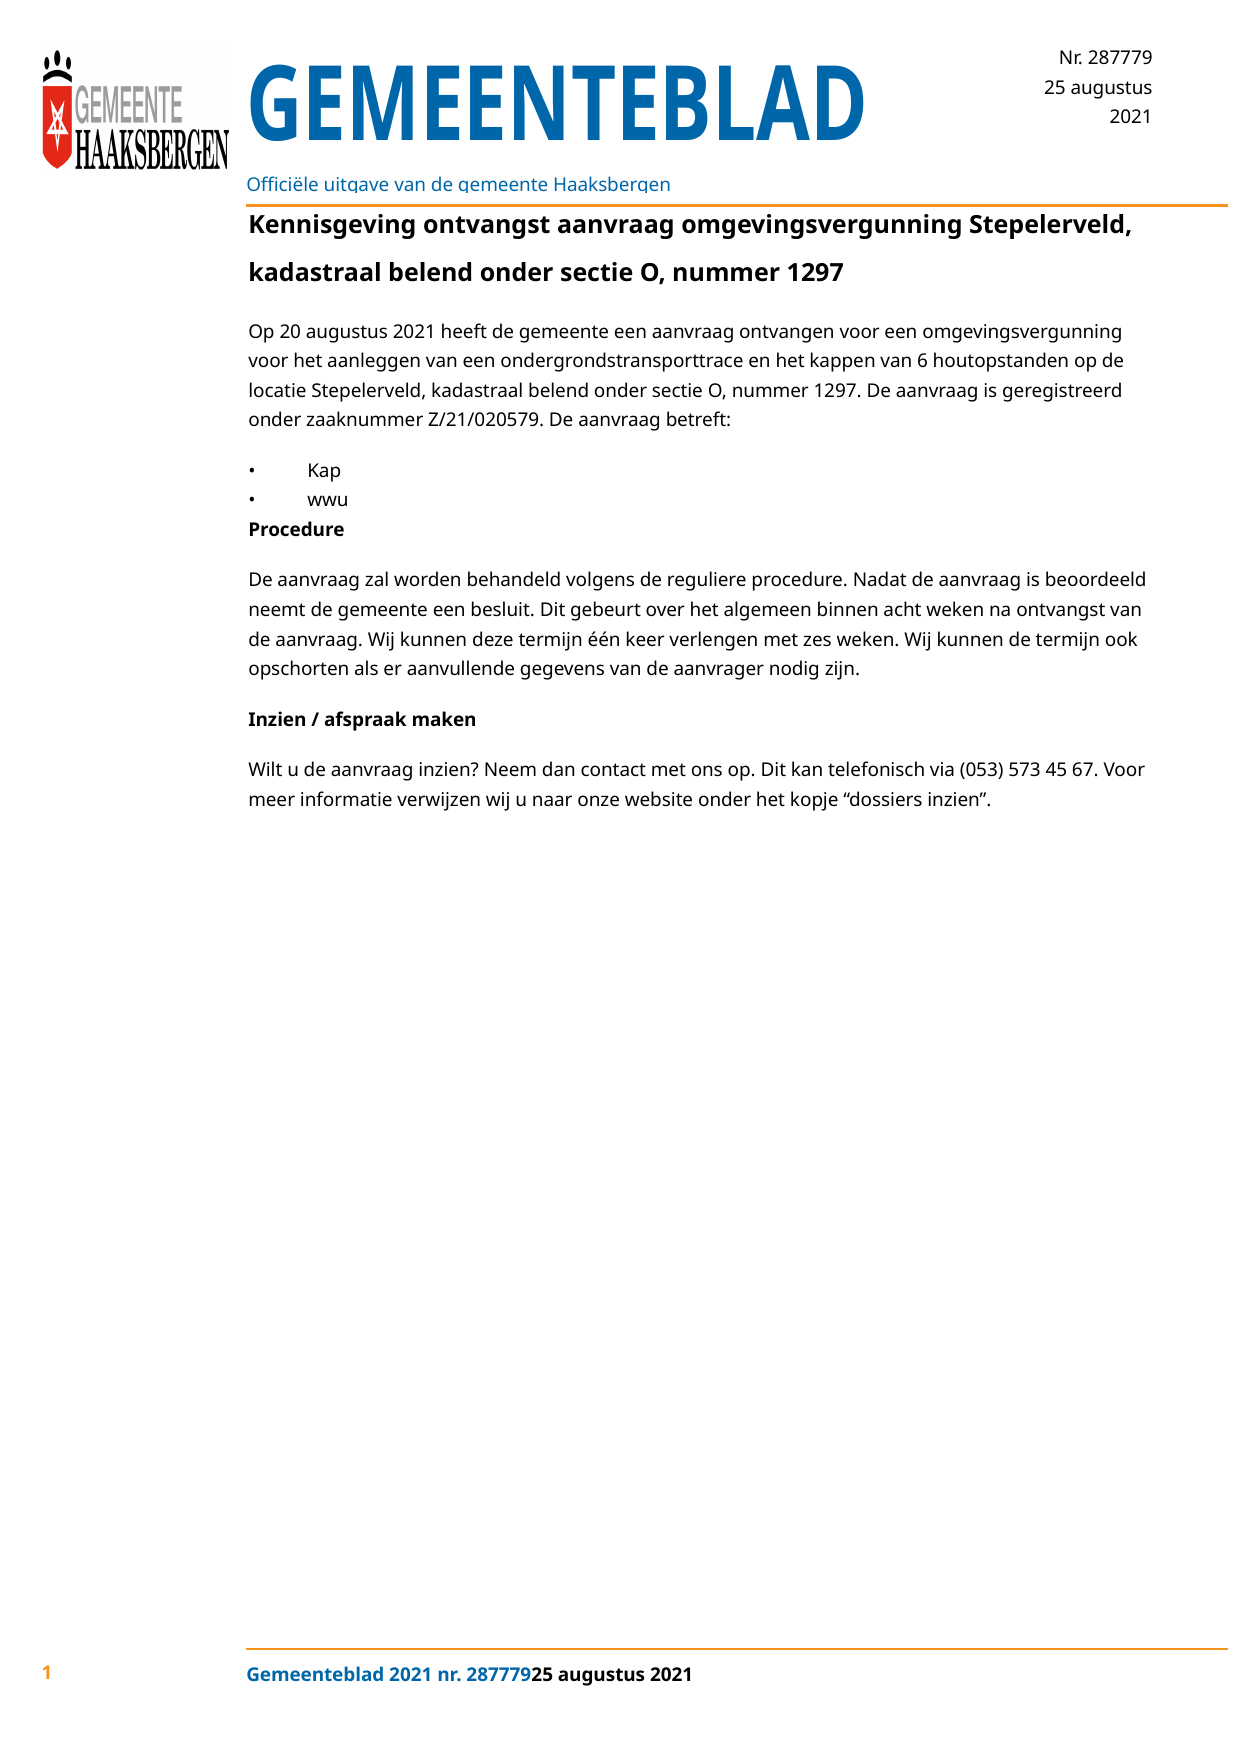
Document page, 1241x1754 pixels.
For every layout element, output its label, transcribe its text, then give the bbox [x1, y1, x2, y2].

list wwu [248, 487, 1152, 512]
picture [41, 47, 231, 172]
text Procedure [248, 516, 1152, 542]
text Inzien / afspraak maken [248, 706, 1152, 732]
text Wilt u de aanvraag inzien? Neem dan contact met ons op. Dit kan telefonisch via (053) 573 45 67. Voor meer informatie verwijzen wij u naar onze website onder het kopje “dossiers inzien”. [248, 756, 1152, 812]
text Op 20 augustus 2021 heeft de gemeente een aanvraag ontvangen voor een omgevingsvergunning voor het aanleggen van een ondergrondstransporttrace en het kappen van 6 houtopstanden op de locatie Stepelerveld, kadastraal belend onder sectie O, nummer 1297. De aanvraag is geregistreerd onder zaaknummer Z/21/020579. De aanvraag betreft: [248, 318, 1152, 432]
text Kennisgeving ontvangst aanvraag omgevingsvergunning Stepelerveld, kadastraal belend onder sectie O, nummer 1297 [248, 207, 1152, 288]
list Kap [248, 457, 1152, 483]
text De aanvraag zal worden behandeld volgens de reguliere procedure. Nadat de aanvraag is beoordeeld neemt de gemeente een besluit. Dit gebeurt over het algemeen binnen acht weken na ontvangst van de aanvraag. Wij kunnen deze termijn één keer verlengen met zes weken. Wij kunnen de termijn ook opschorten als er aanvullende gegevens van de aanvrager nodig zijn. [248, 567, 1152, 681]
